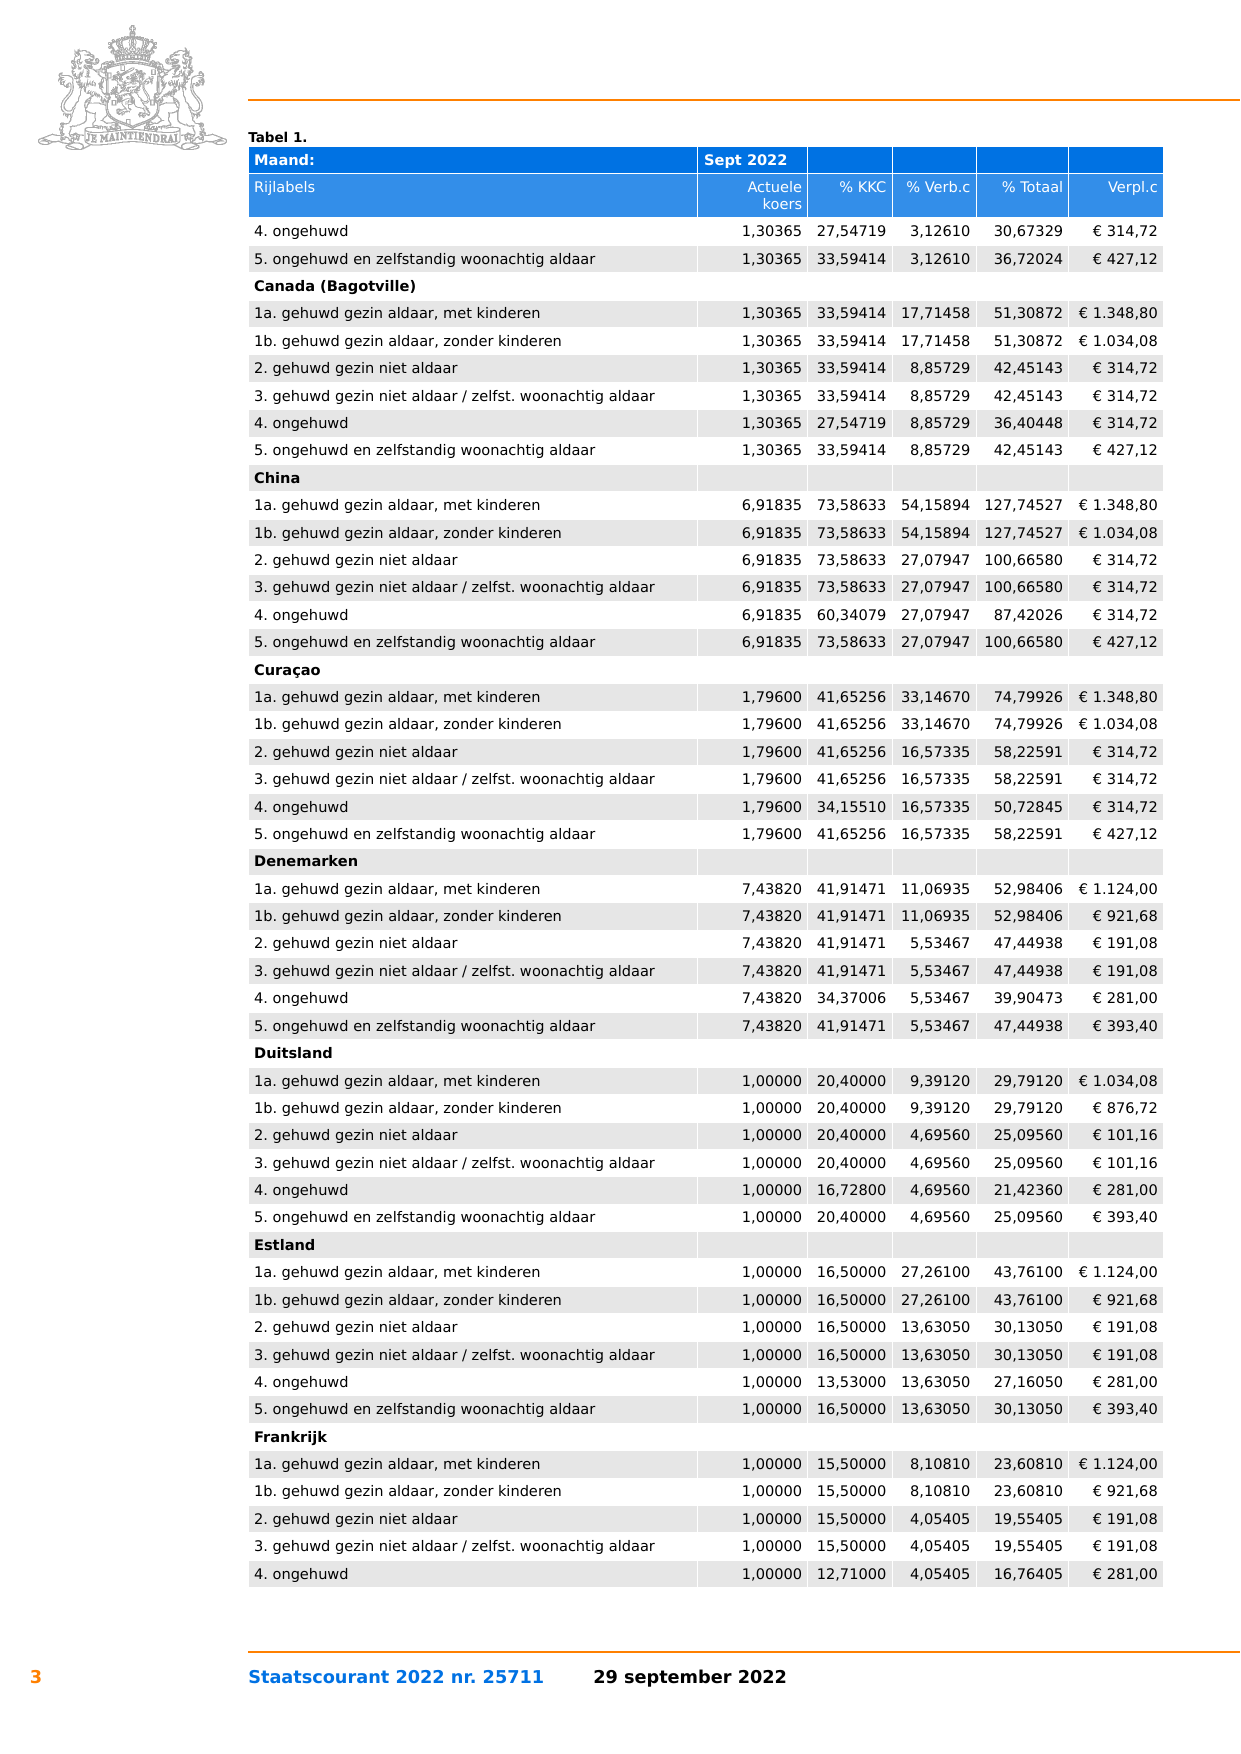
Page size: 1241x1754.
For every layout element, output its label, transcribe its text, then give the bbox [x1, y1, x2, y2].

table_cell 4. ongehuwd [249, 1561, 697, 1587]
table_cell 50,72845 [977, 794, 1068, 820]
table_cell Maand: [249, 147, 697, 173]
table_cell 33,59414 [808, 355, 892, 382]
table_cell [977, 657, 1068, 683]
table_cell Rijlabels [249, 174, 697, 217]
table_cell 17,71458 [893, 301, 976, 327]
table_cell € 281,00 [1069, 1369, 1163, 1395]
table_cell 5. ongehuwd en zelfstandig woonachtig aldaar [249, 438, 697, 464]
table_cell 5. ongehuwd en zelfstandig woonachtig aldaar [249, 821, 697, 847]
table_cell Curaçao [249, 657, 697, 683]
table_cell 1,79600 [698, 794, 807, 820]
table_cell 3. gehuwd gezin niet aldaar / zelfst. woonachtig aldaar [249, 1342, 697, 1368]
table_cell 15,50000 [808, 1451, 892, 1478]
table_cell 27,26100 [893, 1287, 976, 1313]
table_cell [893, 849, 976, 875]
table_cell Estland [249, 1232, 697, 1258]
table_cell 27,07947 [893, 602, 976, 628]
table_cell 6,91835 [698, 520, 807, 546]
table_cell 73,58633 [808, 520, 892, 546]
table_cell 20,40000 [808, 1068, 892, 1094]
table_cell 52,98406 [977, 903, 1068, 930]
table_cell 47,44938 [977, 931, 1068, 957]
table_cell [808, 657, 892, 683]
table_cell 2. gehuwd gezin niet aldaar [249, 355, 697, 382]
table_cell 19,55405 [977, 1506, 1068, 1532]
table_cell 51,30872 [977, 328, 1068, 354]
table_cell [698, 1040, 807, 1067]
table_cell 5. ongehuwd en zelfstandig woonachtig aldaar [249, 1013, 697, 1039]
table_cell 1,30365 [698, 246, 807, 272]
table_cell [698, 849, 807, 875]
table_cell 30,13050 [977, 1396, 1068, 1423]
table_cell 30,67329 [977, 219, 1068, 245]
table_cell 5. ongehuwd en zelfstandig woonachtig aldaar [249, 1205, 697, 1231]
table_cell Verpl.c [1069, 174, 1163, 217]
table_cell % Verb.c [893, 174, 976, 217]
table_cell 3,12610 [893, 246, 976, 272]
table_cell 13,63050 [893, 1342, 976, 1368]
table_cell 1b. gehuwd gezin aldaar, zonder kinderen [249, 1095, 697, 1121]
table_cell € 191,08 [1069, 1534, 1163, 1560]
table_cell [893, 1424, 976, 1450]
table_cell [808, 465, 892, 491]
table_cell 8,85729 [893, 410, 976, 437]
table_cell [808, 849, 892, 875]
table_cell 13,63050 [893, 1314, 976, 1341]
table_cell [893, 273, 976, 299]
table_cell [977, 273, 1068, 299]
table_cell 34,37006 [808, 986, 892, 1012]
table_cell 27,16050 [977, 1369, 1068, 1395]
table_cell 58,22591 [977, 739, 1068, 765]
table_cell 1b. gehuwd gezin aldaar, zonder kinderen [249, 520, 697, 546]
table_cell [698, 465, 807, 491]
table_cell 1a. gehuwd gezin aldaar, met kinderen [249, 301, 697, 327]
table_cell Denemarken [249, 849, 697, 875]
table_cell 1,79600 [698, 712, 807, 738]
table_cell 16,50000 [808, 1314, 892, 1341]
table_cell € 314,72 [1069, 794, 1163, 820]
table_cell 1,79600 [698, 684, 807, 711]
table_cell 27,26100 [893, 1260, 976, 1286]
table_cell 100,66580 [977, 547, 1068, 573]
table_cell 58,22591 [977, 821, 1068, 847]
table_cell 1,00000 [698, 1506, 807, 1532]
table_cell [893, 147, 976, 173]
table_cell [1069, 147, 1163, 173]
table_cell € 1.124,00 [1069, 876, 1163, 902]
table_cell [698, 1232, 807, 1258]
table_cell 41,65256 [808, 821, 892, 847]
table_cell 1,30365 [698, 410, 807, 437]
table_cell 1,30365 [698, 328, 807, 354]
table_cell € 1.348,80 [1069, 493, 1163, 519]
table_cell 15,50000 [808, 1534, 892, 1560]
table_cell 17,71458 [893, 328, 976, 354]
table_cell 60,34079 [808, 602, 892, 628]
table_cell 1,30365 [698, 383, 807, 409]
table_cell 41,65256 [808, 739, 892, 765]
table_cell € 314,72 [1069, 547, 1163, 573]
table_cell 3. gehuwd gezin niet aldaar / zelfst. woonachtig aldaar [249, 766, 697, 793]
table_cell € 393,40 [1069, 1013, 1163, 1039]
table_cell 27,07947 [893, 575, 976, 601]
table_cell 54,15894 [893, 520, 976, 546]
table_cell 8,85729 [893, 355, 976, 382]
table_cell [1069, 849, 1163, 875]
table_cell 19,55405 [977, 1534, 1068, 1560]
table_cell 4. ongehuwd [249, 1369, 697, 1395]
table_cell 11,06935 [893, 903, 976, 930]
table_cell [808, 273, 892, 299]
table_cell 20,40000 [808, 1123, 892, 1149]
table_cell 41,91471 [808, 958, 892, 984]
table_cell % KKC [808, 174, 892, 217]
table_cell € 1.348,80 [1069, 684, 1163, 711]
table_cell € 921,68 [1069, 1287, 1163, 1313]
table_cell € 921,68 [1069, 903, 1163, 930]
table_cell 4,05405 [893, 1561, 976, 1587]
table_cell € 393,40 [1069, 1205, 1163, 1231]
table_cell 4. ongehuwd [249, 794, 697, 820]
table_cell [698, 273, 807, 299]
table_cell 1a. gehuwd gezin aldaar, met kinderen [249, 1068, 697, 1094]
table_cell € 191,08 [1069, 931, 1163, 957]
table_cell € 1.348,80 [1069, 301, 1163, 327]
table_cell 15,50000 [808, 1506, 892, 1532]
table_cell 58,22591 [977, 766, 1068, 793]
table_cell [977, 849, 1068, 875]
table_cell € 921,68 [1069, 1479, 1163, 1505]
table_cell 1,79600 [698, 821, 807, 847]
table_cell 1,00000 [698, 1068, 807, 1094]
table_cell 27,07947 [893, 629, 976, 656]
table_cell [893, 465, 976, 491]
table_cell 4. ongehuwd [249, 1177, 697, 1204]
table_cell € 1.034,08 [1069, 328, 1163, 354]
table_cell 16,57335 [893, 821, 976, 847]
table_cell € 191,08 [1069, 958, 1163, 984]
table_cell 2. gehuwd gezin niet aldaar [249, 1123, 697, 1149]
table_cell € 281,00 [1069, 1561, 1163, 1587]
table_cell [808, 1232, 892, 1258]
table_cell 1,30365 [698, 355, 807, 382]
table_cell 1,00000 [698, 1205, 807, 1231]
table_cell 33,59414 [808, 383, 892, 409]
table_cell 73,58633 [808, 575, 892, 601]
table_cell 100,66580 [977, 575, 1068, 601]
table_cell 16,72800 [808, 1177, 892, 1204]
table_cell 29,79120 [977, 1068, 1068, 1094]
table_cell % Totaal [977, 174, 1068, 217]
table_cell 7,43820 [698, 876, 807, 902]
table_cell 4,69560 [893, 1177, 976, 1204]
table_cell 127,74527 [977, 520, 1068, 546]
table_cell 13,63050 [893, 1396, 976, 1423]
table_cell [1069, 465, 1163, 491]
table_cell 5,53467 [893, 1013, 976, 1039]
table_cell 13,63050 [893, 1369, 976, 1395]
table_cell 20,40000 [808, 1095, 892, 1121]
table_cell 25,09560 [977, 1205, 1068, 1231]
table_cell € 101,16 [1069, 1150, 1163, 1176]
table_cell 73,58633 [808, 629, 892, 656]
table_cell 4. ongehuwd [249, 602, 697, 628]
table_cell 1,30365 [698, 301, 807, 327]
table_cell 20,40000 [808, 1150, 892, 1176]
table_cell € 314,72 [1069, 739, 1163, 765]
table_cell [977, 465, 1068, 491]
table_cell [1069, 1232, 1163, 1258]
table_cell € 427,12 [1069, 629, 1163, 656]
table_cell 6,91835 [698, 547, 807, 573]
table_cell 1,00000 [698, 1150, 807, 1176]
table_cell 27,07947 [893, 547, 976, 573]
table_cell € 314,72 [1069, 383, 1163, 409]
table_cell € 427,12 [1069, 821, 1163, 847]
table_cell 5,53467 [893, 958, 976, 984]
table_cell 47,44938 [977, 1013, 1068, 1039]
table_cell 3. gehuwd gezin niet aldaar / zelfst. woonachtig aldaar [249, 1150, 697, 1176]
table_cell [893, 1040, 976, 1067]
table_cell 4. ongehuwd [249, 986, 697, 1012]
table_cell 5. ongehuwd en zelfstandig woonachtig aldaar [249, 629, 697, 656]
table_cell [1069, 1040, 1163, 1067]
table_cell 41,91471 [808, 876, 892, 902]
table_cell 42,45143 [977, 355, 1068, 382]
table_cell 54,15894 [893, 493, 976, 519]
table_cell 7,43820 [698, 931, 807, 957]
table_cell 33,59414 [808, 301, 892, 327]
table_cell 5,53467 [893, 986, 976, 1012]
table_cell 7,43820 [698, 958, 807, 984]
table_cell 2. gehuwd gezin niet aldaar [249, 547, 697, 573]
table_cell [893, 1232, 976, 1258]
table_cell 1,00000 [698, 1287, 807, 1313]
table_cell 33,59414 [808, 328, 892, 354]
table_cell [808, 1040, 892, 1067]
table_cell 4,05405 [893, 1506, 976, 1532]
table_cell 3. gehuwd gezin niet aldaar / zelfst. woonachtig aldaar [249, 1534, 697, 1560]
table_cell 6,91835 [698, 602, 807, 628]
table_cell [977, 147, 1068, 173]
table_cell 13,53000 [808, 1369, 892, 1395]
table_cell 1,00000 [698, 1177, 807, 1204]
table_cell 16,50000 [808, 1396, 892, 1423]
table_cell € 191,08 [1069, 1506, 1163, 1532]
table_cell 42,45143 [977, 383, 1068, 409]
table_cell 1a. gehuwd gezin aldaar, met kinderen [249, 493, 697, 519]
table_cell 6,91835 [698, 575, 807, 601]
table_cell 1,00000 [698, 1534, 807, 1560]
table_cell 3. gehuwd gezin niet aldaar / zelfst. woonachtig aldaar [249, 383, 697, 409]
table_cell 33,59414 [808, 246, 892, 272]
table_cell [698, 1424, 807, 1450]
table_cell [1069, 1424, 1163, 1450]
table_cell 1,00000 [698, 1314, 807, 1341]
table_cell China [249, 465, 697, 491]
table_cell € 1.124,00 [1069, 1260, 1163, 1286]
table_cell € 876,72 [1069, 1095, 1163, 1121]
table_cell 4,69560 [893, 1205, 976, 1231]
table_cell Sept 2022 [698, 147, 807, 173]
table_cell € 101,16 [1069, 1123, 1163, 1149]
table_cell Duitsland [249, 1040, 697, 1067]
table_cell 16,50000 [808, 1287, 892, 1313]
table_cell 27,54719 [808, 219, 892, 245]
table_cell [977, 1040, 1068, 1067]
table_cell 1b. gehuwd gezin aldaar, zonder kinderen [249, 328, 697, 354]
table_cell 1,79600 [698, 739, 807, 765]
table_cell [1069, 657, 1163, 683]
table_cell 1,30365 [698, 219, 807, 245]
table_cell 42,45143 [977, 438, 1068, 464]
table_cell 1,79600 [698, 766, 807, 793]
table_cell 9,39120 [893, 1095, 976, 1121]
table_cell 47,44938 [977, 958, 1068, 984]
table_cell € 427,12 [1069, 246, 1163, 272]
table_cell € 1.124,00 [1069, 1451, 1163, 1478]
table_cell 52,98406 [977, 876, 1068, 902]
table_cell 1a. gehuwd gezin aldaar, met kinderen [249, 1451, 697, 1478]
table_cell 51,30872 [977, 301, 1068, 327]
table_cell 4,05405 [893, 1534, 976, 1560]
table_cell 1,30365 [698, 438, 807, 464]
table_cell 7,43820 [698, 903, 807, 930]
table_cell 8,10810 [893, 1479, 976, 1505]
table_cell 25,09560 [977, 1150, 1068, 1176]
table_cell 41,65256 [808, 684, 892, 711]
table_cell 33,14670 [893, 712, 976, 738]
table_cell 23,60810 [977, 1451, 1068, 1478]
table_cell 1a. gehuwd gezin aldaar, met kinderen [249, 684, 697, 711]
table_cell 7,43820 [698, 986, 807, 1012]
table_cell 20,40000 [808, 1205, 892, 1231]
table_cell 1,00000 [698, 1396, 807, 1423]
table_cell 100,66580 [977, 629, 1068, 656]
table_cell € 314,72 [1069, 355, 1163, 382]
table_cell € 393,40 [1069, 1396, 1163, 1423]
table_cell 43,76100 [977, 1260, 1068, 1286]
table_cell 41,91471 [808, 1013, 892, 1039]
table_cell 30,13050 [977, 1342, 1068, 1368]
table_cell 1b. gehuwd gezin aldaar, zonder kinderen [249, 1287, 697, 1313]
table_cell 4,69560 [893, 1123, 976, 1149]
table_cell 74,79926 [977, 684, 1068, 711]
table_cell 16,57335 [893, 794, 976, 820]
table_cell 16,76405 [977, 1561, 1068, 1587]
table_cell € 314,72 [1069, 575, 1163, 601]
table_cell € 314,72 [1069, 410, 1163, 437]
table_cell € 314,72 [1069, 602, 1163, 628]
table_cell 3. gehuwd gezin niet aldaar / zelfst. woonachtig aldaar [249, 958, 697, 984]
table_cell 1,00000 [698, 1260, 807, 1286]
table_cell 1,00000 [698, 1095, 807, 1121]
table_cell [977, 1424, 1068, 1450]
table_cell 9,39120 [893, 1068, 976, 1094]
table_cell 7,43820 [698, 1013, 807, 1039]
table_cell [893, 657, 976, 683]
table_cell 1b. gehuwd gezin aldaar, zonder kinderen [249, 1479, 697, 1505]
table_cell 4. ongehuwd [249, 219, 697, 245]
table_cell 41,91471 [808, 931, 892, 957]
table_cell [808, 147, 892, 173]
table_cell € 1.034,08 [1069, 1068, 1163, 1094]
table_cell 8,85729 [893, 438, 976, 464]
table_cell € 427,12 [1069, 438, 1163, 464]
table_cell 34,15510 [808, 794, 892, 820]
table_cell 36,40448 [977, 410, 1068, 437]
table_cell [977, 1232, 1068, 1258]
table_cell 29,79120 [977, 1095, 1068, 1121]
table_cell 73,58633 [808, 547, 892, 573]
table_cell € 314,72 [1069, 219, 1163, 245]
table_cell 5,53467 [893, 931, 976, 957]
table_cell 8,10810 [893, 1451, 976, 1478]
table_cell 8,85729 [893, 383, 976, 409]
table_cell 73,58633 [808, 493, 892, 519]
table_cell 30,13050 [977, 1314, 1068, 1341]
table_cell 74,79926 [977, 712, 1068, 738]
table_cell 1,00000 [698, 1479, 807, 1505]
table_cell 11,06935 [893, 876, 976, 902]
table_cell 41,65256 [808, 712, 892, 738]
table_cell 1b. gehuwd gezin aldaar, zonder kinderen [249, 903, 697, 930]
table_header Tabel 1. [248, 130, 1163, 146]
table_cell 2. gehuwd gezin niet aldaar [249, 931, 697, 957]
table_cell 16,50000 [808, 1342, 892, 1368]
table_cell 33,59414 [808, 438, 892, 464]
table_cell 2. gehuwd gezin niet aldaar [249, 739, 697, 765]
table_cell 5. ongehuwd en zelfstandig woonachtig aldaar [249, 1396, 697, 1423]
table_cell [1069, 273, 1163, 299]
table_cell 4,69560 [893, 1150, 976, 1176]
table_cell 1b. gehuwd gezin aldaar, zonder kinderen [249, 712, 697, 738]
table_cell € 191,08 [1069, 1314, 1163, 1341]
table_cell Actuele koers [698, 174, 807, 217]
table_cell 6,91835 [698, 493, 807, 519]
table_cell 6,91835 [698, 629, 807, 656]
picture [38, 25, 227, 150]
table_cell 1,00000 [698, 1123, 807, 1149]
table_cell [808, 1424, 892, 1450]
table_cell 2. gehuwd gezin niet aldaar [249, 1506, 697, 1532]
table_cell 3. gehuwd gezin niet aldaar / zelfst. woonachtig aldaar [249, 575, 697, 601]
table_cell Canada (Bagotville) [249, 273, 697, 299]
table_cell 1a. gehuwd gezin aldaar, met kinderen [249, 876, 697, 902]
table_cell 1,00000 [698, 1369, 807, 1395]
table_cell Frankrijk [249, 1424, 697, 1450]
table_cell 5. ongehuwd en zelfstandig woonachtig aldaar [249, 246, 697, 272]
table_cell 36,72024 [977, 246, 1068, 272]
table_cell € 191,08 [1069, 1342, 1163, 1368]
table_cell 1,00000 [698, 1451, 807, 1478]
table_cell 1a. gehuwd gezin aldaar, met kinderen [249, 1260, 697, 1286]
table_cell 43,76100 [977, 1287, 1068, 1313]
table_cell € 314,72 [1069, 766, 1163, 793]
table_cell 27,54719 [808, 410, 892, 437]
table_cell € 281,00 [1069, 986, 1163, 1012]
table_cell 12,71000 [808, 1561, 892, 1587]
table_cell € 1.034,08 [1069, 520, 1163, 546]
table_cell 2. gehuwd gezin niet aldaar [249, 1314, 697, 1341]
table_cell 25,09560 [977, 1123, 1068, 1149]
table_cell € 1.034,08 [1069, 712, 1163, 738]
table_cell 21,42360 [977, 1177, 1068, 1204]
table_cell 127,74527 [977, 493, 1068, 519]
table_cell 23,60810 [977, 1479, 1068, 1505]
table_cell 16,50000 [808, 1260, 892, 1286]
table_cell 41,65256 [808, 766, 892, 793]
table_cell 87,42026 [977, 602, 1068, 628]
table_cell 1,00000 [698, 1561, 807, 1587]
table_cell [698, 657, 807, 683]
table_cell 15,50000 [808, 1479, 892, 1505]
table_cell 16,57335 [893, 766, 976, 793]
table_cell 1,00000 [698, 1342, 807, 1368]
table_cell € 281,00 [1069, 1177, 1163, 1204]
table_cell 16,57335 [893, 739, 976, 765]
table_cell 33,14670 [893, 684, 976, 711]
table_cell 4. ongehuwd [249, 410, 697, 437]
table_cell 41,91471 [808, 903, 892, 930]
table_cell 3,12610 [893, 219, 976, 245]
table_cell 39,90473 [977, 986, 1068, 1012]
